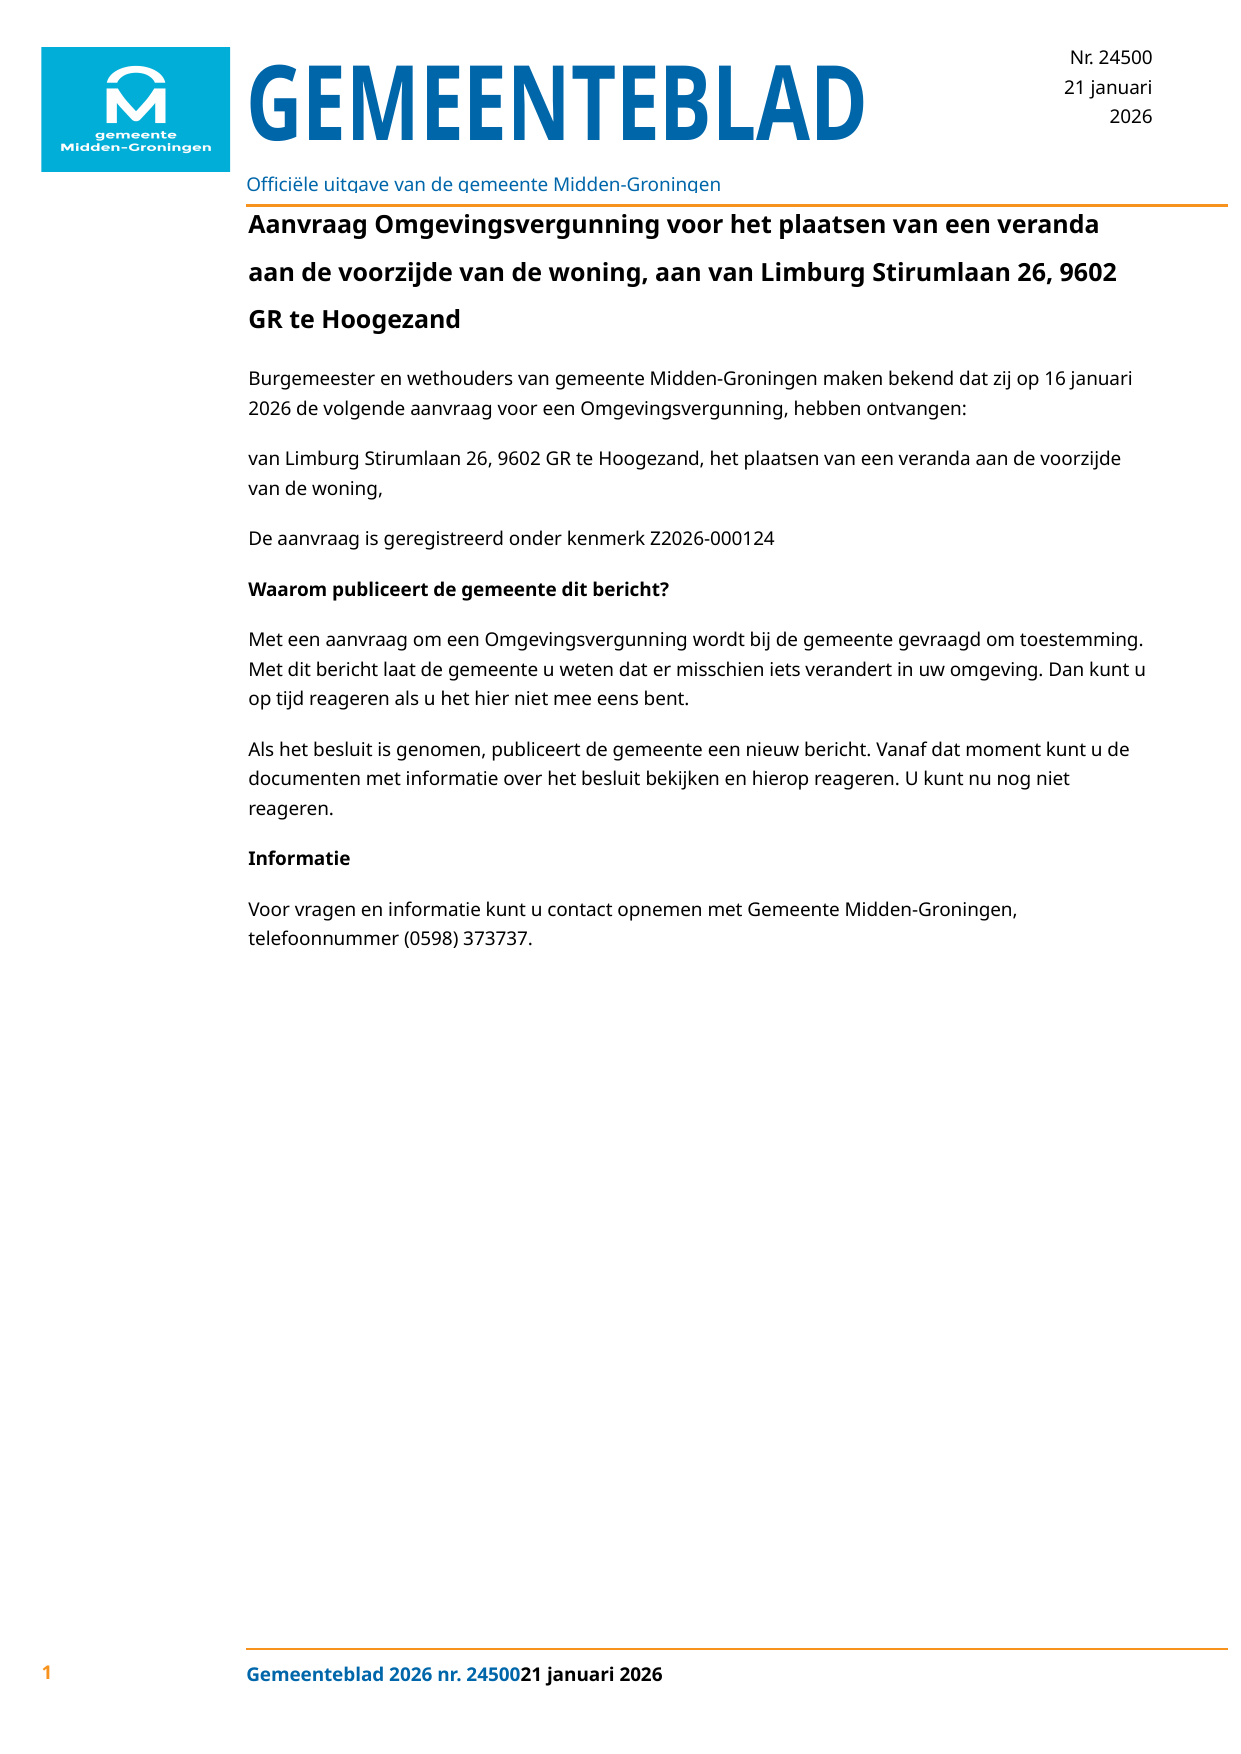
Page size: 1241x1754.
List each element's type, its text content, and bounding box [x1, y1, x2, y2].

text Met een aanvraag om een Omgevingsvergunning wordt bij de gemeente gevraagd om toestemming. Met dit bericht laat de gemeente u weten dat er misschien iets verandert in uw omgeving. Dan kunt u op tijd reageren als u het hier niet mee eens bent. [248, 626, 1152, 711]
text Als het besluit is genomen, publiceert de gemeente een nieuw bericht. Vanaf dat moment kunt u de documenten met informatie over het besluit bekijken en hierop reageren. U kunt nu nog niet reageren. [248, 736, 1152, 821]
text Voor vragen en informatie kunt u contact opnemen met Gemeente Midden-Groningen, telefoonnummer (0598) 373737. [248, 896, 1152, 951]
picture [184, 146, 190, 153]
text Aanvraag Omgevingsvergunning voor het plaatsen van een veranda aan de voorzijde van de woning, aan van Limburg Stirumlaan 26, 9602 GR te Hoogezand [248, 207, 1152, 336]
text Waarom publiceert de gemeente dit bericht? [248, 576, 1152, 602]
text Informatie [248, 846, 1152, 871]
picture [108, 66, 164, 82]
text De aanvraag is geregistreerd onder kenmerk Z2026-000124 [248, 526, 1152, 551]
picture [107, 89, 165, 122]
text Burgemeester en wethouders van gemeente Midden-Groningen maken bekend dat zij op 16 januari 2026 de volgende aanvraag voor een Omgevingsvergunning, hebben ontvangen: [248, 366, 1152, 421]
text van Limburg Stirumlaan 26, 9602 GR te Hoogezand, het plaatsen van een veranda aan de voorzijde van de woning, [248, 446, 1152, 501]
